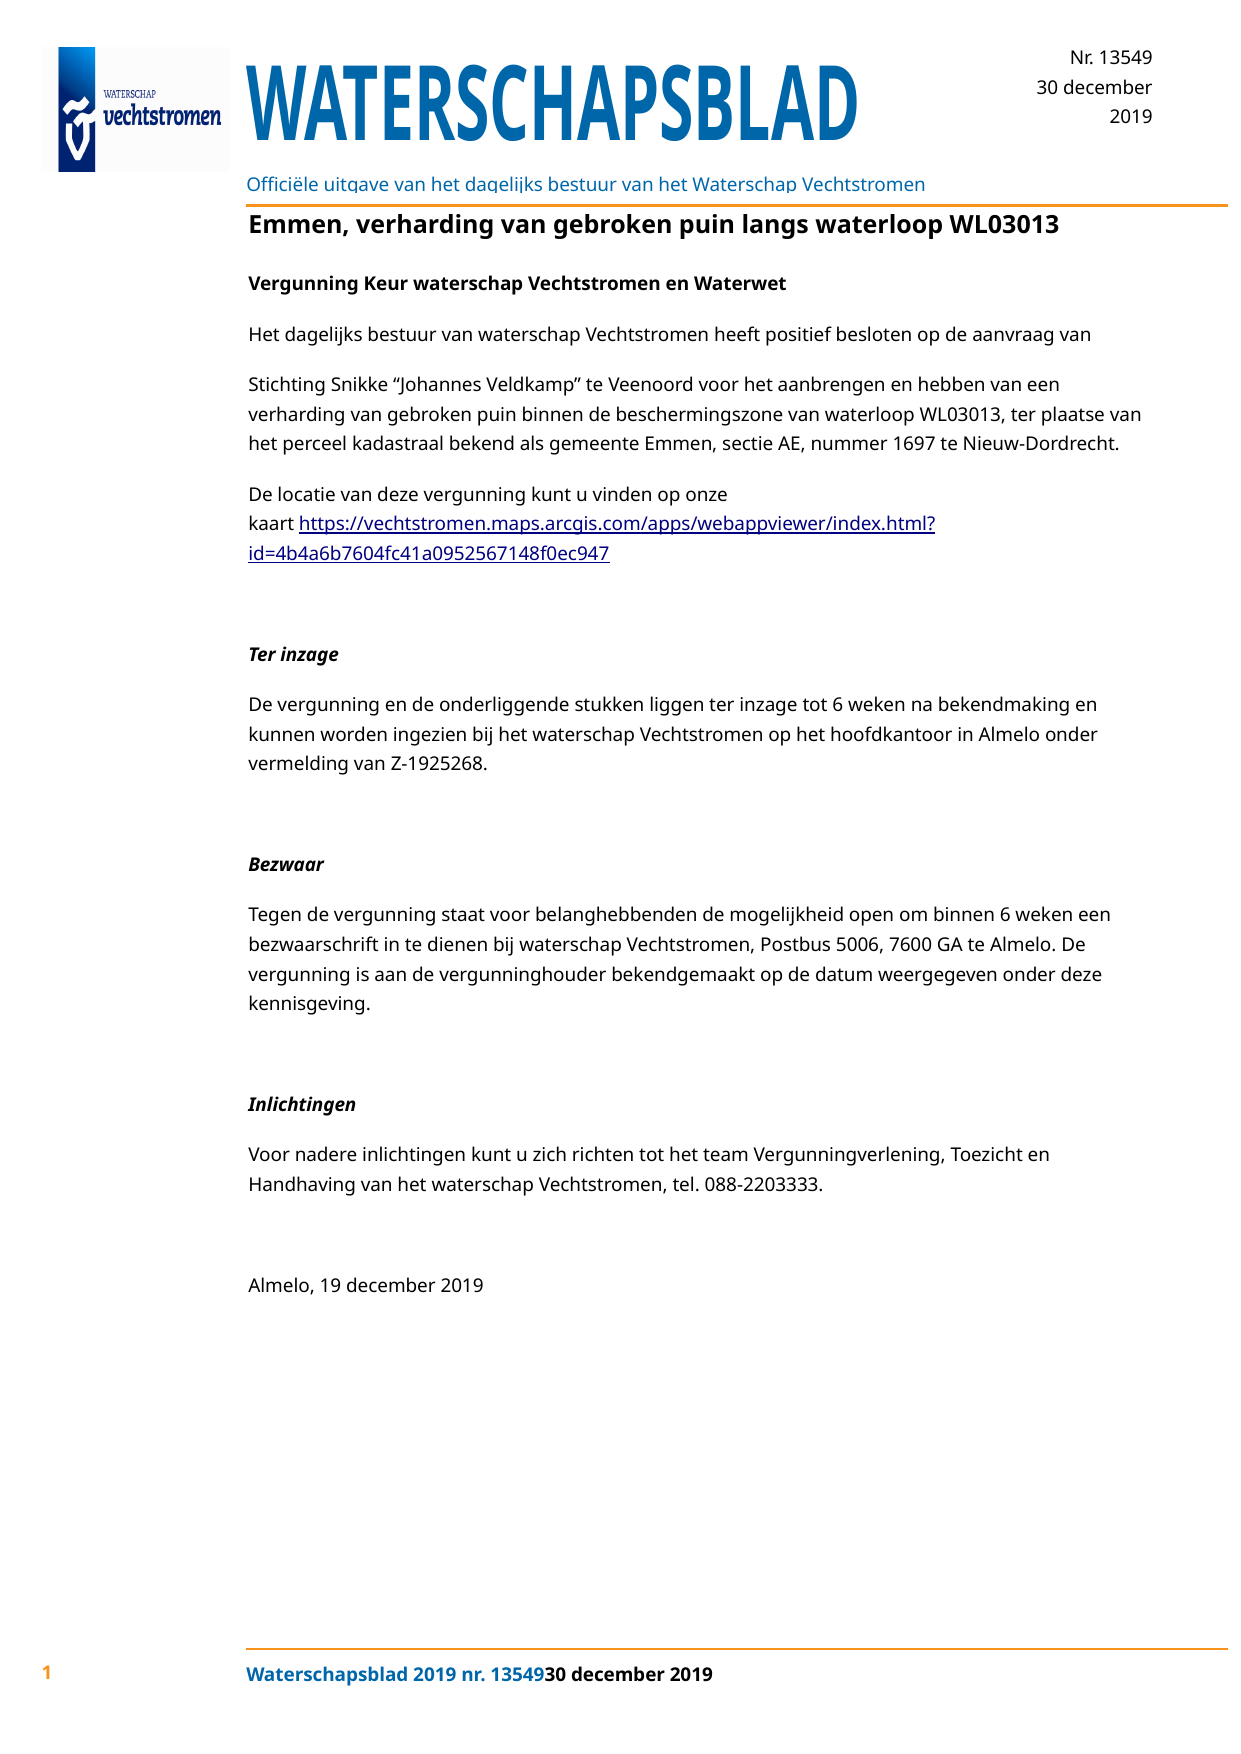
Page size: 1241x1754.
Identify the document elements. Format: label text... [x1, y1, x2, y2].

text Tegen de vergunning staat voor belanghebbenden de mogelijkheid open om binnen 6 weken een bezwaarschrift in te dienen bij waterschap Vechtstromen, Postbus 5006, 7600 GA te Almelo. De vergunning is aan de vergunninghouder bekendgemaakt op de datum weergegeven onder deze kennisgeving. [248, 902, 1152, 1016]
text Almelo, 19 december 2019 [248, 1272, 1152, 1298]
text Vergunning Keur waterschap Vechtstromen en Waterwet [248, 270, 1152, 296]
text Emmen, verharding van gebroken puin langs waterloop WL03013 [248, 207, 1152, 241]
text Het dagelijks bestuur van waterschap Vechtstromen heeft positief besloten op de aanvraag van [248, 321, 1152, 346]
text De locatie van deze vergunning kunt u vinden op onze kaart https://vechtstromen.maps.arcgis.com/apps/webappviewer/index.html?id=4b4a6b7604fc41a0952567148f0ec947 [248, 481, 1152, 566]
text Ter inzage [248, 641, 1152, 666]
picture [41, 47, 231, 172]
text Stichting Snikke “Johannes Veldkamp” te Veenoord voor het aanbrengen en hebben van een verharding van gebroken puin binnen de beschermingszone van waterloop WL03013, ter plaatse van het perceel kadastraal bekend als gemeente Emmen, sectie AE, nummer 1697 te Nieuw-Dordrecht. [248, 371, 1152, 456]
text Voor nadere inlichtingen kunt u zich richten tot het team Vergunningverlening, Toezicht en Handhaving van het waterschap Vechtstromen, tel. 088-2203333. [248, 1142, 1152, 1197]
text Inlichtingen [248, 1091, 1152, 1117]
text De vergunning en de onderliggende stukken liggen ter inzage tot 6 weken na bekendmaking en kunnen worden ingezien bij het waterschap Vechtstromen op het hoofdkantoor in Almelo onder vermelding van Z-1925268. [248, 691, 1152, 776]
text Bezwaar [248, 851, 1152, 877]
